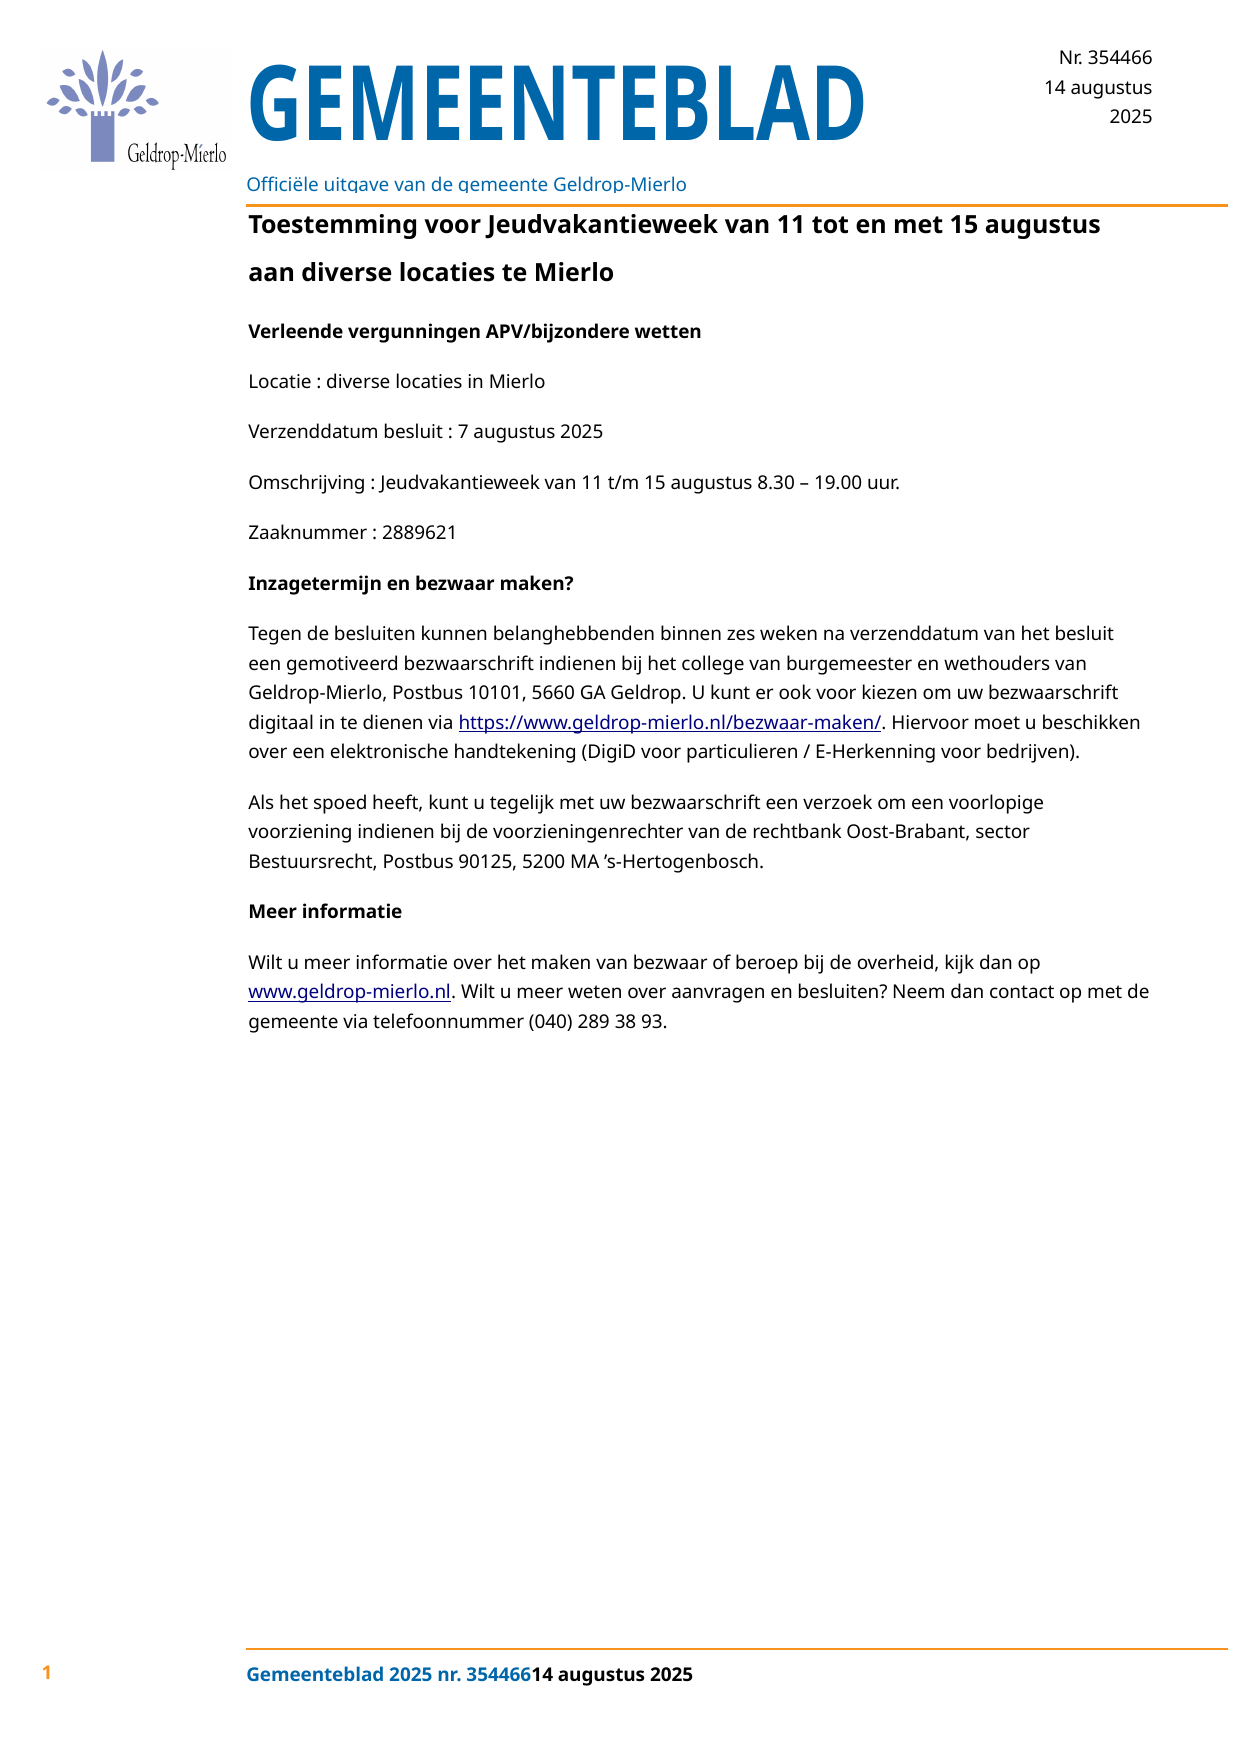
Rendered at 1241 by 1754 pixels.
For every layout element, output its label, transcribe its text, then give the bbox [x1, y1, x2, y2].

text Omschrijving : Jeudvakantieweek van 11 t/m 15 augustus 8.30 – 19.00 uur. [248, 469, 1152, 495]
text Verzenddatum besluit : 7 augustus 2025 [248, 419, 1152, 444]
text Meer informatie [248, 899, 1152, 924]
text Inzagetermijn en bezwaar maken? [248, 570, 1152, 596]
text Toestemming voor Jeudvakantieweek van 11 tot en met 15 augustus aan diverse locaties te Mierlo [248, 207, 1152, 288]
text Locatie : diverse locaties in Mierlo [248, 368, 1152, 394]
text Tegen de besluiten kunnen belanghebbenden binnen zes weken na verzenddatum van het besluit een gemotiveerd bezwaarschrift indienen bij het college van burgemeester en wethouders van Geldrop-Mierlo, Postbus 10101, 5660 GA Geldrop. U kunt er ook voor kiezen om uw bezwaarschrift digitaal in te dienen via https://www.geldrop-mierlo.nl/bezwaar-maken/. Hiervoor moet u beschikken over een elektronische handtekening (DigiD voor particulieren / E-Herkenning voor bedrijven). [248, 620, 1152, 764]
text Als het spoed heeft, kunt u tegelijk met uw bezwaarschrift een verzoek om een voorlopige voorziening indienen bij de voorzieningenrechter van de rechtbank Oost-Brabant, sector Bestuursrecht, Postbus 90125, 5200 MA ’s-Hertogenbosch. [248, 789, 1152, 874]
text Wilt u meer informatie over het maken van bezwaar of beroep bij de overheid, kijk dan op www.geldrop-mierlo.nl. Wilt u meer weten over aanvragen en besluiten? Neem dan contact op met de gemeente via telefoonnummer (040) 289 38 93. [248, 949, 1152, 1034]
picture [41, 47, 231, 172]
text Verleende vergunningen APV/bijzondere wetten [248, 318, 1152, 344]
text Zaaknummer : 2889621 [248, 519, 1152, 545]
